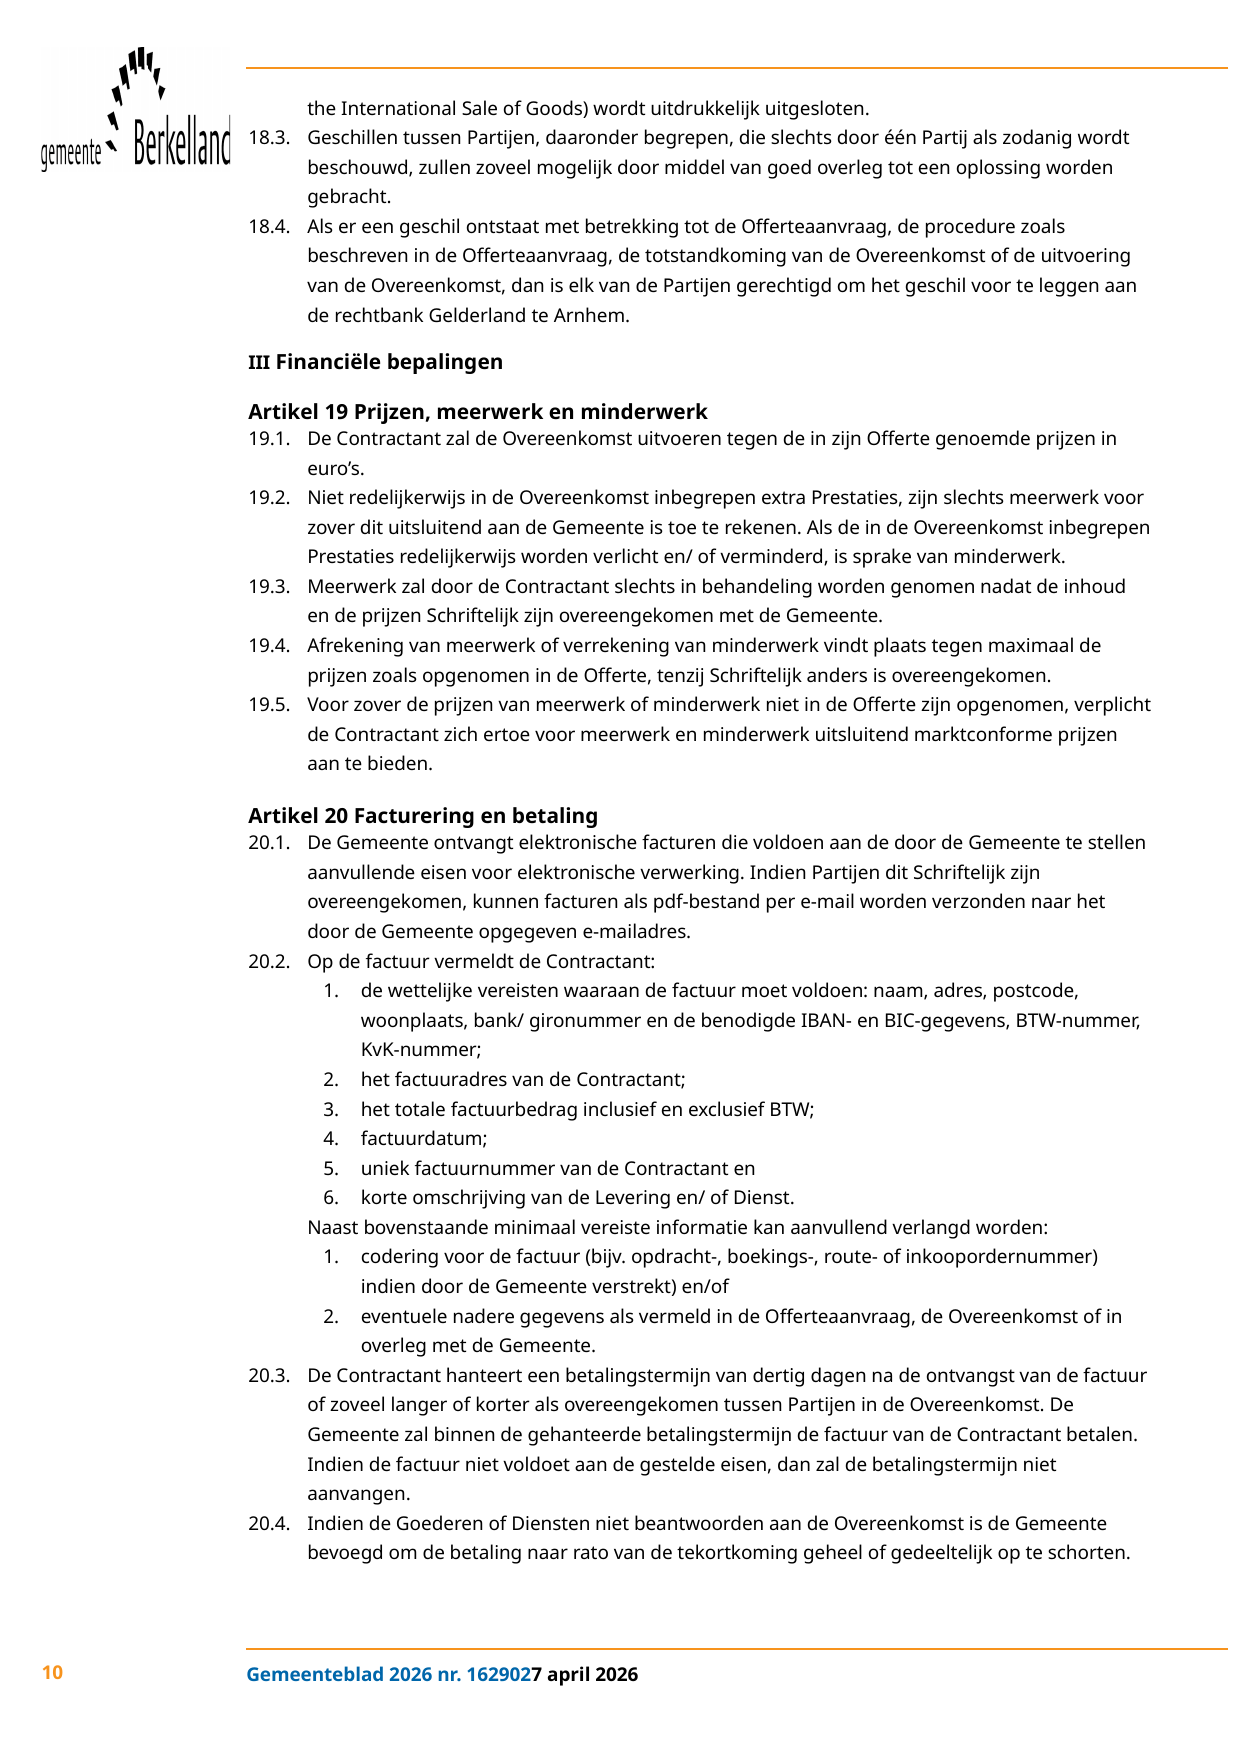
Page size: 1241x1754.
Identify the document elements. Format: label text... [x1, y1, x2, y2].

list korte omschrijving van de Levering en/ of Dienst. [323, 1184, 1152, 1210]
list Afrekening van meerwerk of verrekening van minderwerk vindt plaats tegen maximaal de prijzen zoals opgenomen in de Offerte, tenzij Schriftelijk anders is overeengekomen. [248, 632, 1152, 688]
list eventuele nadere gegevens als vermeld in de Offerteaanvraag, de Overeenkomst of in overleg met de Gemeente. [323, 1303, 1152, 1358]
list Geschillen tussen Partijen, daaronder begrepen, die slechts door één Partij als zodanig wordt beschouwd, zullen zoveel mogelijk door middel van goed overleg tot een oplossing worden gebracht. [248, 124, 1152, 209]
list het totale factuurbedrag inclusief en exclusief BTW; [323, 1096, 1152, 1121]
list de wettelijke vereisten waaraan de factuur moet voldoen: naam, adres, postcode, woonplaats, bank/ gironummer en de benodigde IBAN- en BIC-gegevens, BTW-nummer, KvK-nummer; [323, 977, 1152, 1062]
text III Financiële bepalingen [248, 347, 1152, 376]
list Op de factuur vermeldt de Contractant: [248, 948, 1152, 973]
list Meerwerk zal door de Contractant slechts in behandeling worden genomen nadat de inhoud en de prijzen Schriftelijk zijn overeengekomen met de Gemeente. [248, 573, 1152, 628]
list Indien de Goederen of Diensten niet beantwoorden aan de Overeenkomst is de Gemeente bevoegd om de betaling naar rato van de tekortkoming geheel of gedeeltelijk op te schorten. [248, 1510, 1152, 1565]
list the International Sale of Goods) wordt uitdrukkelijk uitgesloten. [248, 95, 1152, 121]
picture [41, 47, 231, 172]
list uniek factuurnummer van de Contractant en [323, 1155, 1152, 1181]
list factuurdatum; [323, 1125, 1152, 1151]
list De Contractant zal de Overeenkomst uitvoeren tegen de in zijn Offerte genoemde prijzen in euro’s. [248, 425, 1152, 481]
text Artikel 19 Prijzen, meerwerk en minderwerk [248, 397, 1152, 425]
list Als er een geschil ontstaat met betrekking tot de Offerteaanvraag, de procedure zoals beschreven in de Offerteaanvraag, de totstandkoming van de Overeenkomst of de uitvoering van de Overeenkomst, dan is elk van de Partijen gerechtigd om het geschil voor te leggen aan de rechtbank Gelderland te Arnhem. [248, 213, 1152, 328]
text Artikel 20 Facturering en betaling [248, 801, 1152, 829]
list codering voor de factuur (bijv. opdracht-, boekings-, route- of inkoopordernummer) indien door de Gemeente verstrekt) en/of [323, 1244, 1152, 1299]
list De Contractant hanteert een betalingstermijn van dertig dagen na de ontvangst van de factuur of zoveel langer of korter als overeengekomen tussen Partijen in de Overeenkomst. De Gemeente zal binnen de gehanteerde betalingstermijn de factuur van de Contractant betalen. Indien de factuur niet voldoet aan de gestelde eisen, dan zal de betalingstermijn niet aanvangen. [248, 1362, 1152, 1506]
list Voor zover de prijzen van meerwerk of minderwerk niet in de Offerte zijn opgenomen, verplicht de Contractant zich ertoe voor meerwerk en minderwerk uitsluitend marktconforme prijzen aan te bieden. [248, 691, 1152, 776]
list Naast bovenstaande minimaal vereiste informatie kan aanvullend verlangd worden: [248, 1214, 1152, 1240]
list het factuuradres van de Contractant; [323, 1066, 1152, 1092]
list De Gemeente ontvangt elektronische facturen die voldoen aan de door de Gemeente te stellen aanvullende eisen voor elektronische verwerking. Indien Partijen dit Schriftelijk zijn overeengekomen, kunnen facturen als pdf-bestand per e-mail worden verzonden naar het door de Gemeente opgegeven e-mailadres. [248, 829, 1152, 944]
list Niet redelijkerwijs in de Overeenkomst inbegrepen extra Prestaties, zijn slechts meerwerk voor zover dit uitsluitend aan de Gemeente is toe te rekenen. Als de in de Overeenkomst inbegrepen Prestaties redelijkerwijs worden verlicht en/ of verminderd, is sprake van minderwerk. [248, 484, 1152, 569]
